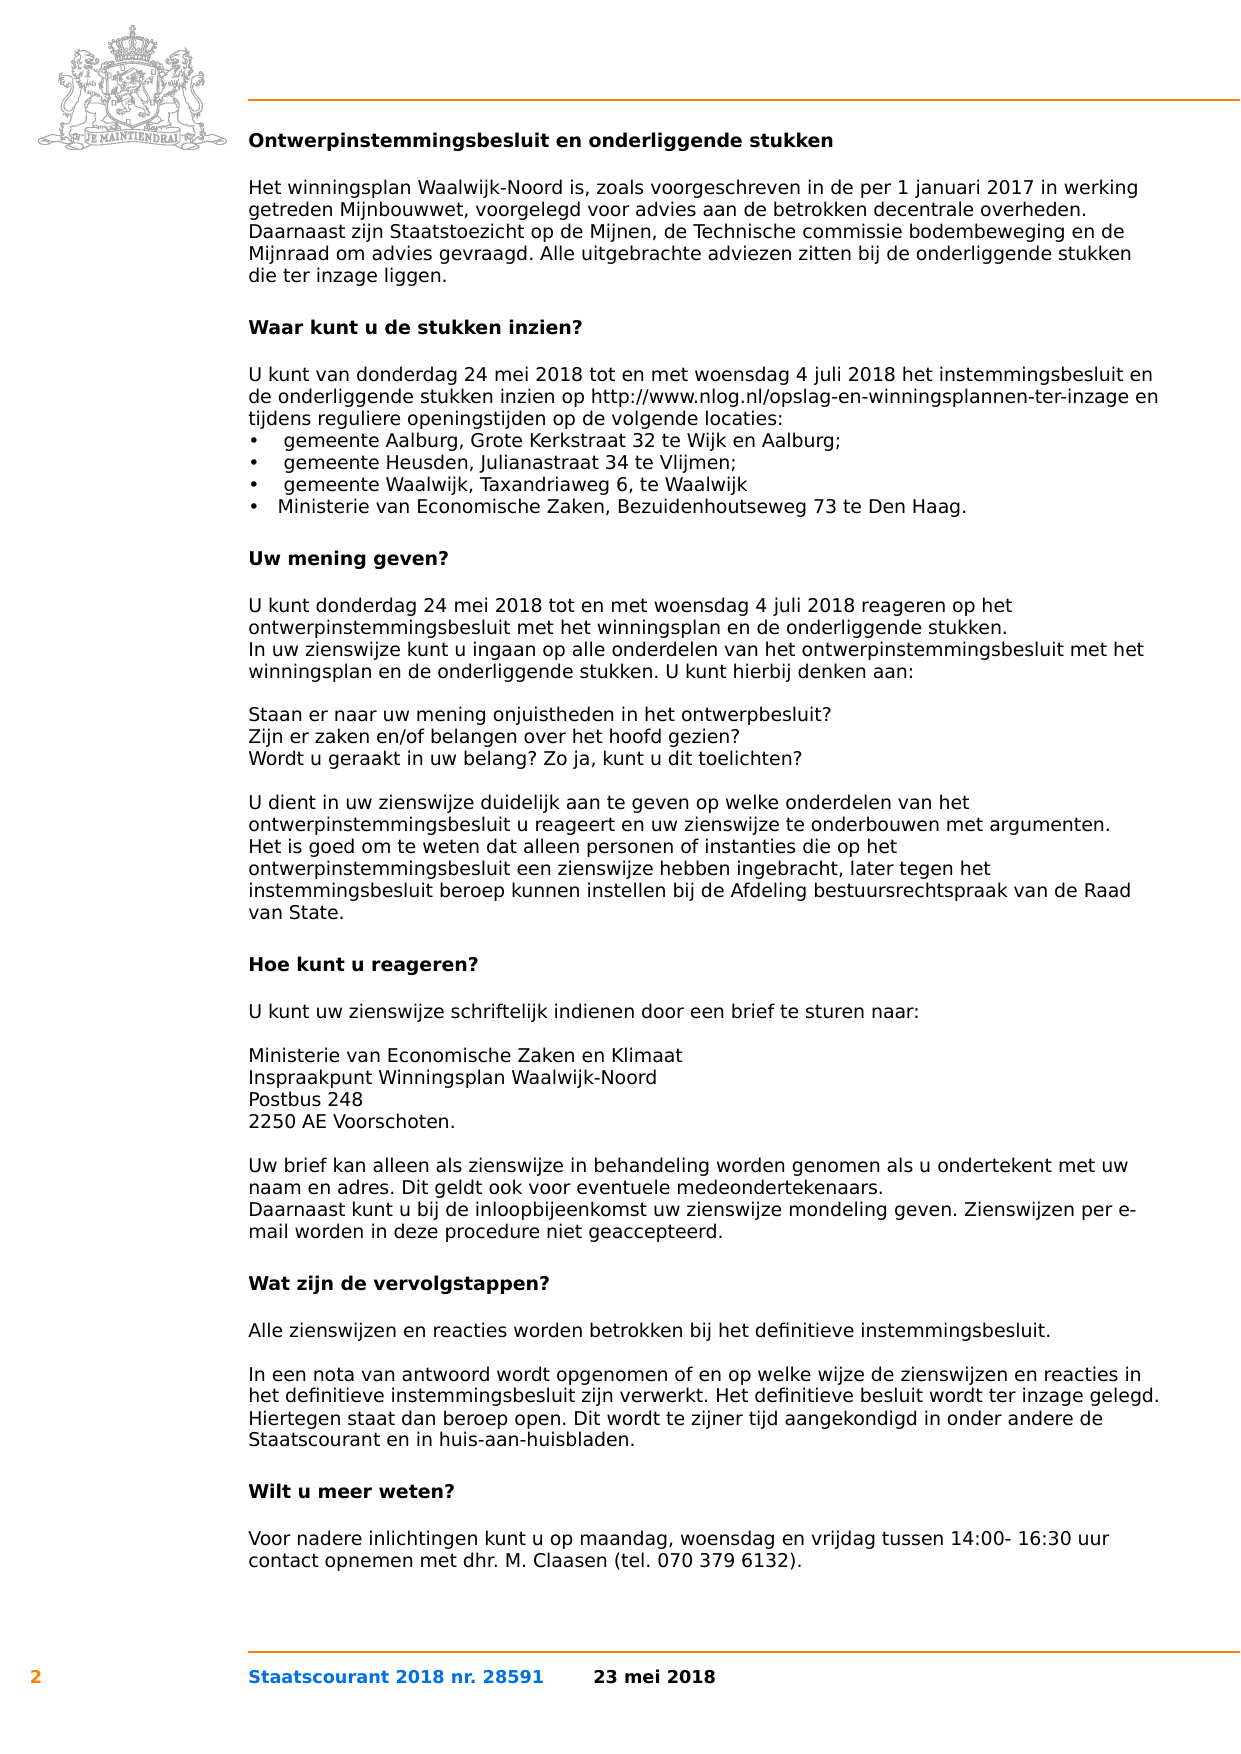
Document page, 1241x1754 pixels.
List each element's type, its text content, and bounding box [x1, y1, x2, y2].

subtitle Hoe kunt u reageren? [248, 954, 1163, 976]
text Staan er naar uw mening onjuistheden in het ontwerpbesluit? [248, 704, 1163, 726]
subtitle Wilt u meer weten? [248, 1481, 1163, 1503]
text Uw brief kan alleen als zienswijze in behandeling worden genomen als u ondertekent met uw naam en adres. Dit geldt ook voor eventuele medeondertekenaars. [248, 1155, 1163, 1199]
text U dient in uw zienswijze duidelijk aan te geven op welke onderdelen van het ontwerpinstemmingsbesluit u reageert en uw zienswijze te onderbouwen met argumenten. [248, 792, 1163, 836]
text In een nota van antwoord wordt opgenomen of en op welke wijze de zienswijzen en reacties in het definitieve instemmingsbesluit zijn verwerkt. Het definitieve besluit wordt ter inzage gelegd. Hiertegen staat dan beroep open. Dit wordt te zijner tijd aangekondigd in onder andere de Staatscourant en in huis-aan-huisbladen. [248, 1363, 1163, 1451]
text Voor nadere inlichtingen kunt u op maandag, woensdag en vrijdag tussen 14:00- 16:30 uur contact opnemen met dhr. M. Claasen (tel. 070 379 6132). [248, 1528, 1163, 1572]
text 2250 AE Voorschoten. [248, 1111, 1163, 1133]
text Inspraakpunt Winningsplan Waalwijk-Noord [248, 1067, 1163, 1089]
subtitle Wat zijn de vervolgstappen? [248, 1273, 1163, 1294]
text Ministerie van Economische Zaken en Klimaat [248, 1045, 1163, 1067]
text U kunt van donderdag 24 mei 2018 tot en met woensdag 4 juli 2018 het instemmingsbesluit en de onderliggende stukken inzien op http://www.nlog.nl/opslag-en-winningsplannen-ter-inzage en tijdens reguliere openingstijden op de volgende locaties: [248, 364, 1163, 430]
text Het is goed om te weten dat alleen personen of instanties die op het ontwerpinstemmingsbesluit een zienswijze hebben ingebracht, later tegen het instemmingsbesluit beroep kunnen instellen bij de Afdeling bestuursrechtspraak van de Raad van State. [248, 836, 1163, 924]
text Het winningsplan Waalwijk-Noord is, zoals voorgeschreven in de per 1 januari 2017 in werking getreden Mijnbouwwet, voorgelegd voor advies aan de betrokken decentrale overheden. Daarnaast zijn Staatstoezicht op de Mijnen, de Technische commissie bodembeweging en de Mijnraad om advies gevraagd. Alle uitgebrachte adviezen zitten bij de onderliggende stukken die ter inzage liggen. [248, 177, 1163, 287]
picture [38, 25, 227, 150]
text • gemeente Waalwijk, Taxandriaweg 6, te Waalwijk [248, 474, 1163, 496]
text Wordt u geraakt in uw belang? Zo ja, kunt u dit toelichten? [248, 748, 1163, 770]
text Zijn er zaken en/of belangen over het hoofd gezien? [248, 726, 1163, 748]
text • Ministerie van Economische Zaken, Bezuidenhoutseweg 73 te Den Haag. [248, 496, 1163, 518]
text Daarnaast kunt u bij de inloopbijeenkomst uw zienswijze mondeling geven. Zienswijzen per e-mail worden in deze procedure niet geaccepteerd. [248, 1199, 1163, 1243]
text In uw zienswijze kunt u ingaan op alle onderdelen van het ontwerpinstemmingsbesluit met het winningsplan en de onderliggende stukken. U kunt hierbij denken aan: [248, 638, 1163, 682]
subtitle Waar kunt u de stukken inzien? [248, 317, 1163, 339]
text U kunt donderdag 24 mei 2018 tot en met woensdag 4 juli 2018 reageren op het ontwerpinstemmingsbesluit met het winningsplan en de onderliggende stukken. [248, 594, 1163, 638]
text U kunt uw zienswijze schriftelijk indienen door een brief te sturen naar: [248, 1001, 1163, 1023]
text • gemeente Heusden, Julianastraat 34 te Vlijmen; [248, 452, 1163, 474]
text • gemeente Aalburg, Grote Kerkstraat 32 te Wijk en Aalburg; [248, 430, 1163, 452]
text Alle zienswijzen en reacties worden betrokken bij het definitieve instemmingsbesluit. [248, 1319, 1163, 1342]
subtitle Uw mening geven? [248, 548, 1163, 569]
text Postbus 248 [248, 1089, 1163, 1111]
subtitle Ontwerpinstemmingsbesluit en onderliggende stukken [248, 130, 1163, 152]
